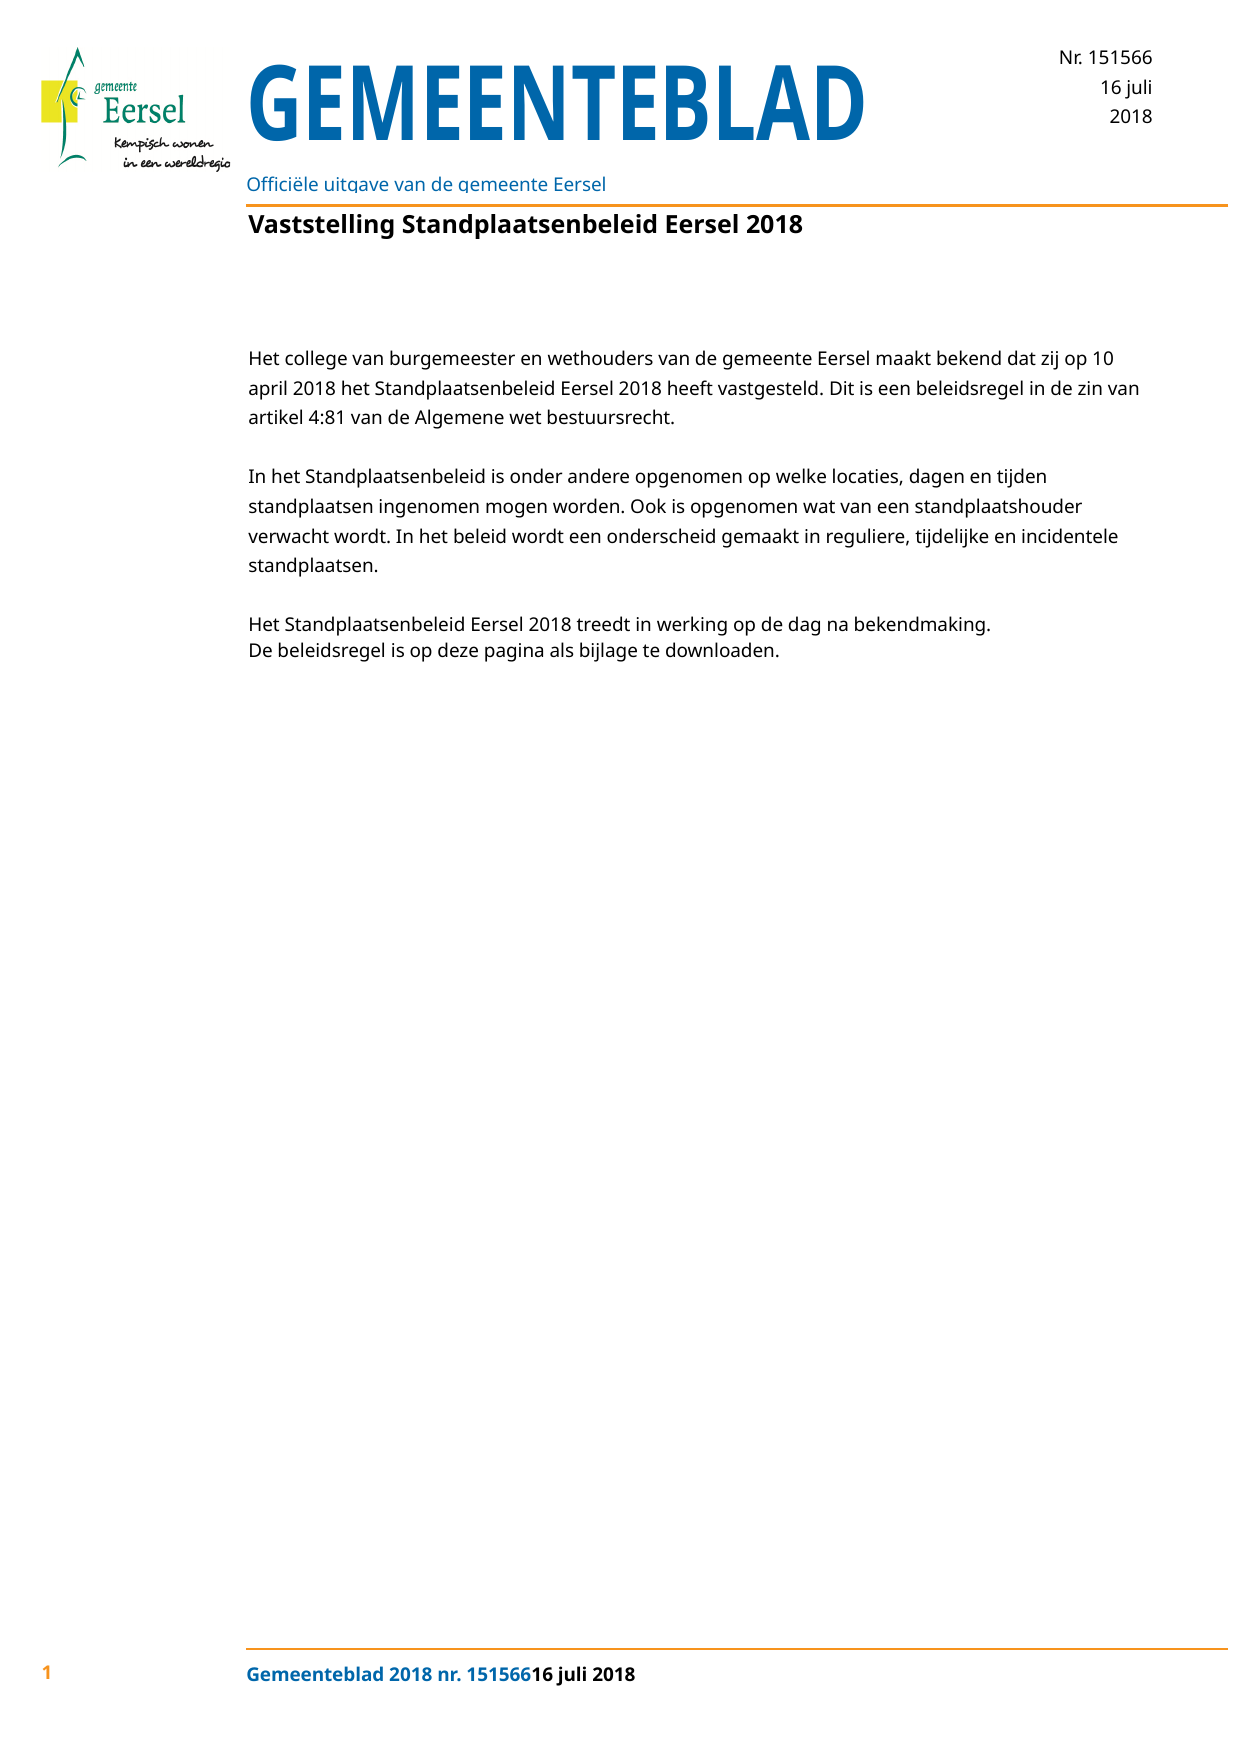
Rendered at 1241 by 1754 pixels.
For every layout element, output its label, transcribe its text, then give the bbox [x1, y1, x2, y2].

text Het Standplaatsenbeleid Eersel 2018 treedt in werking op de dag na bekendmaking. [248, 612, 1152, 637]
text De beleidsregel is op deze pagina als bijlage te downloaden. [248, 637, 1152, 663]
text In het Standplaatsenbeleid is onder andere opgenomen op welke locaties, dagen en tijden standplaatsen ingenomen mogen worden. Ook is opgenomen wat van een standplaatshouder verwacht wordt. In het beleid wordt een onderscheid gemaakt in reguliere, tijdelijke en incidentele standplaatsen. [248, 464, 1152, 578]
text Vaststelling Standplaatsenbeleid Eersel 2018 [248, 207, 1152, 241]
text Het college van burgemeester en wethouders van de gemeente Eersel maakt bekend dat zij op 10 april 2018 het Standplaatsenbeleid Eersel 2018 heeft vastgesteld. Dit is een beleidsregel in de zin van artikel 4:81 van de Algemene wet bestuursrecht. [248, 345, 1152, 430]
picture [41, 47, 231, 172]
